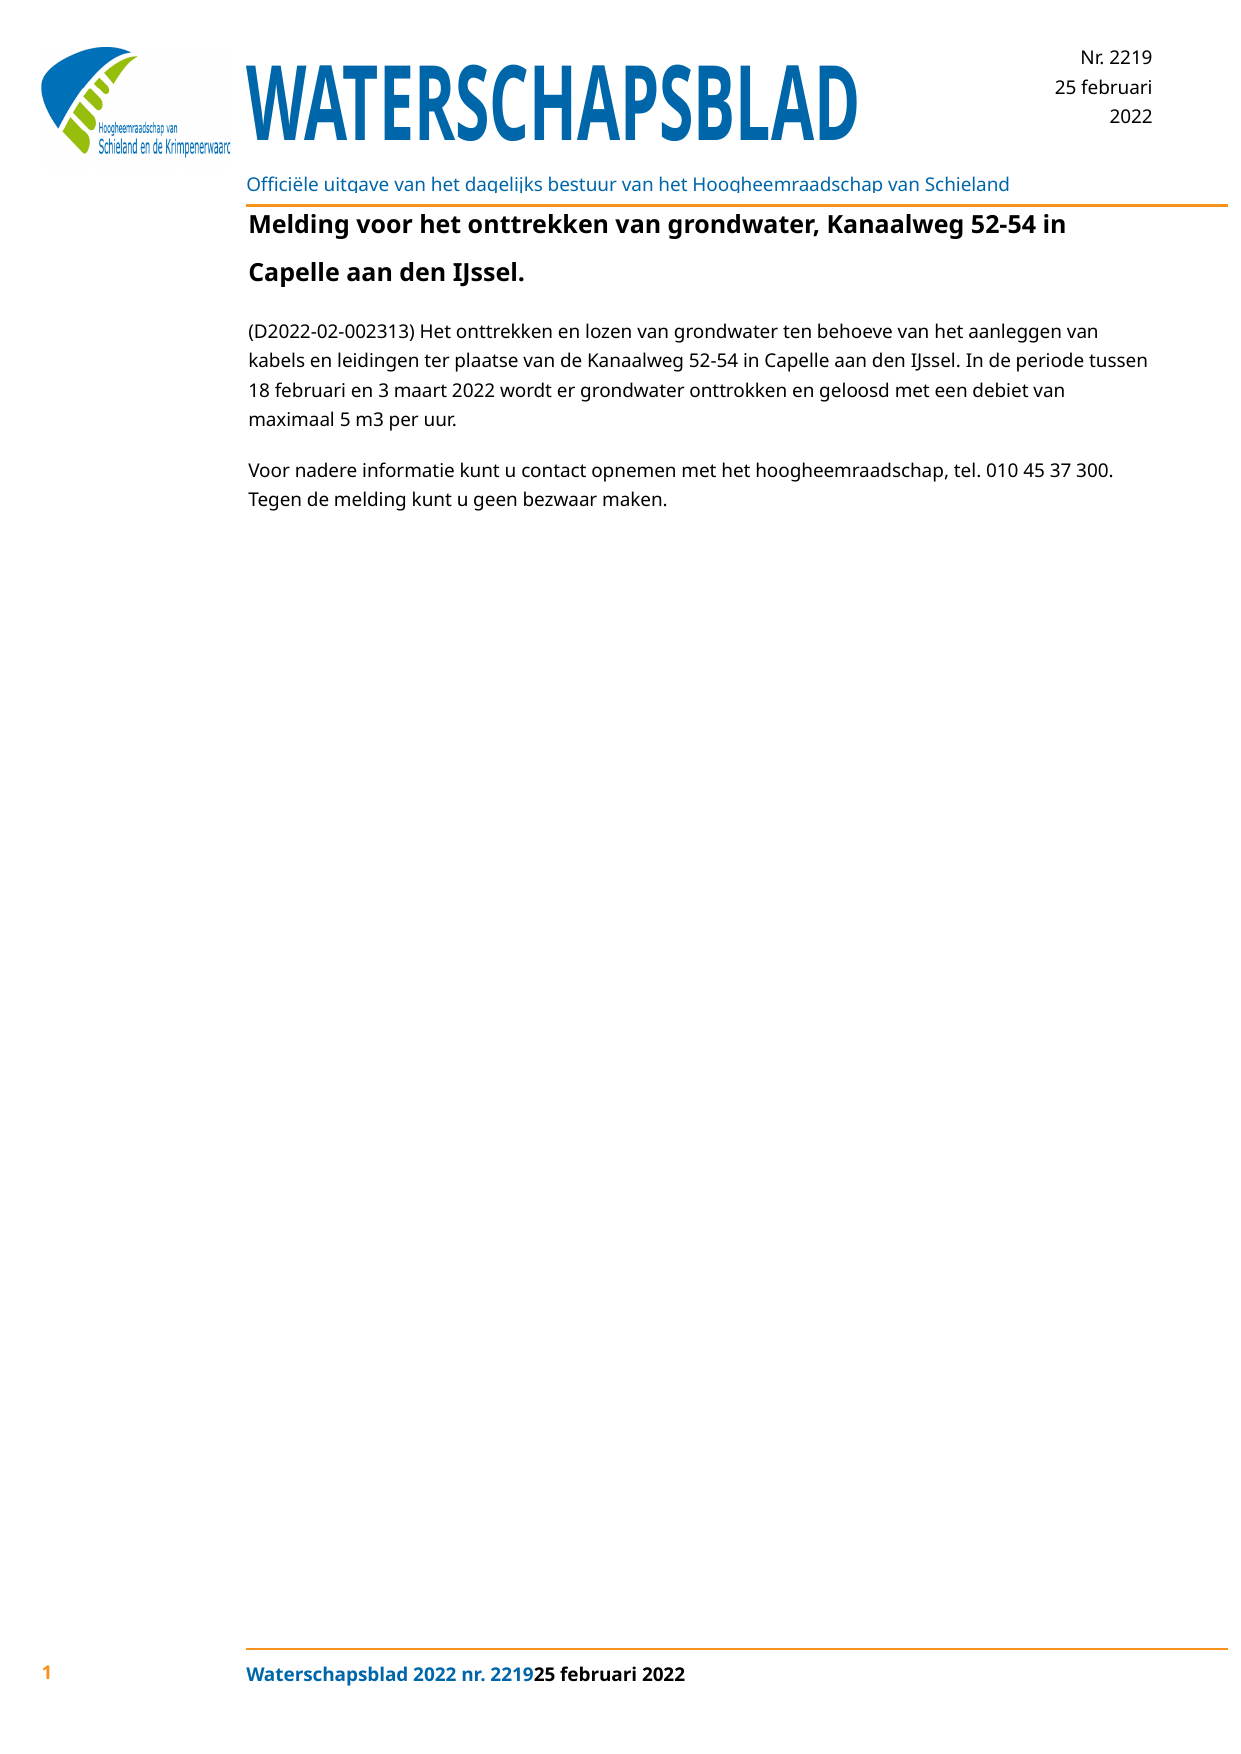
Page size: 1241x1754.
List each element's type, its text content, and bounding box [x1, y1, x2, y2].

text Voor nadere informatie kunt u contact opnemen met het hoogheemraadschap, tel. 010 45 37 300. Tegen de melding kunt u geen bezwaar maken. [248, 457, 1152, 512]
picture [41, 47, 231, 172]
text (D2022-02-002313) Het onttrekken en lozen van grondwater ten behoeve van het aanleggen van kabels en leidingen ter plaatse van de Kanaalweg 52-54 in Capelle aan den IJssel. In de periode tussen 18 februari en 3 maart 2022 wordt er grondwater onttrokken en geloosd met een debiet van maximaal 5 m3 per uur. [248, 318, 1152, 432]
text Melding voor het onttrekken van grondwater, Kanaalweg 52-54 in Capelle aan den IJssel. [248, 207, 1152, 288]
